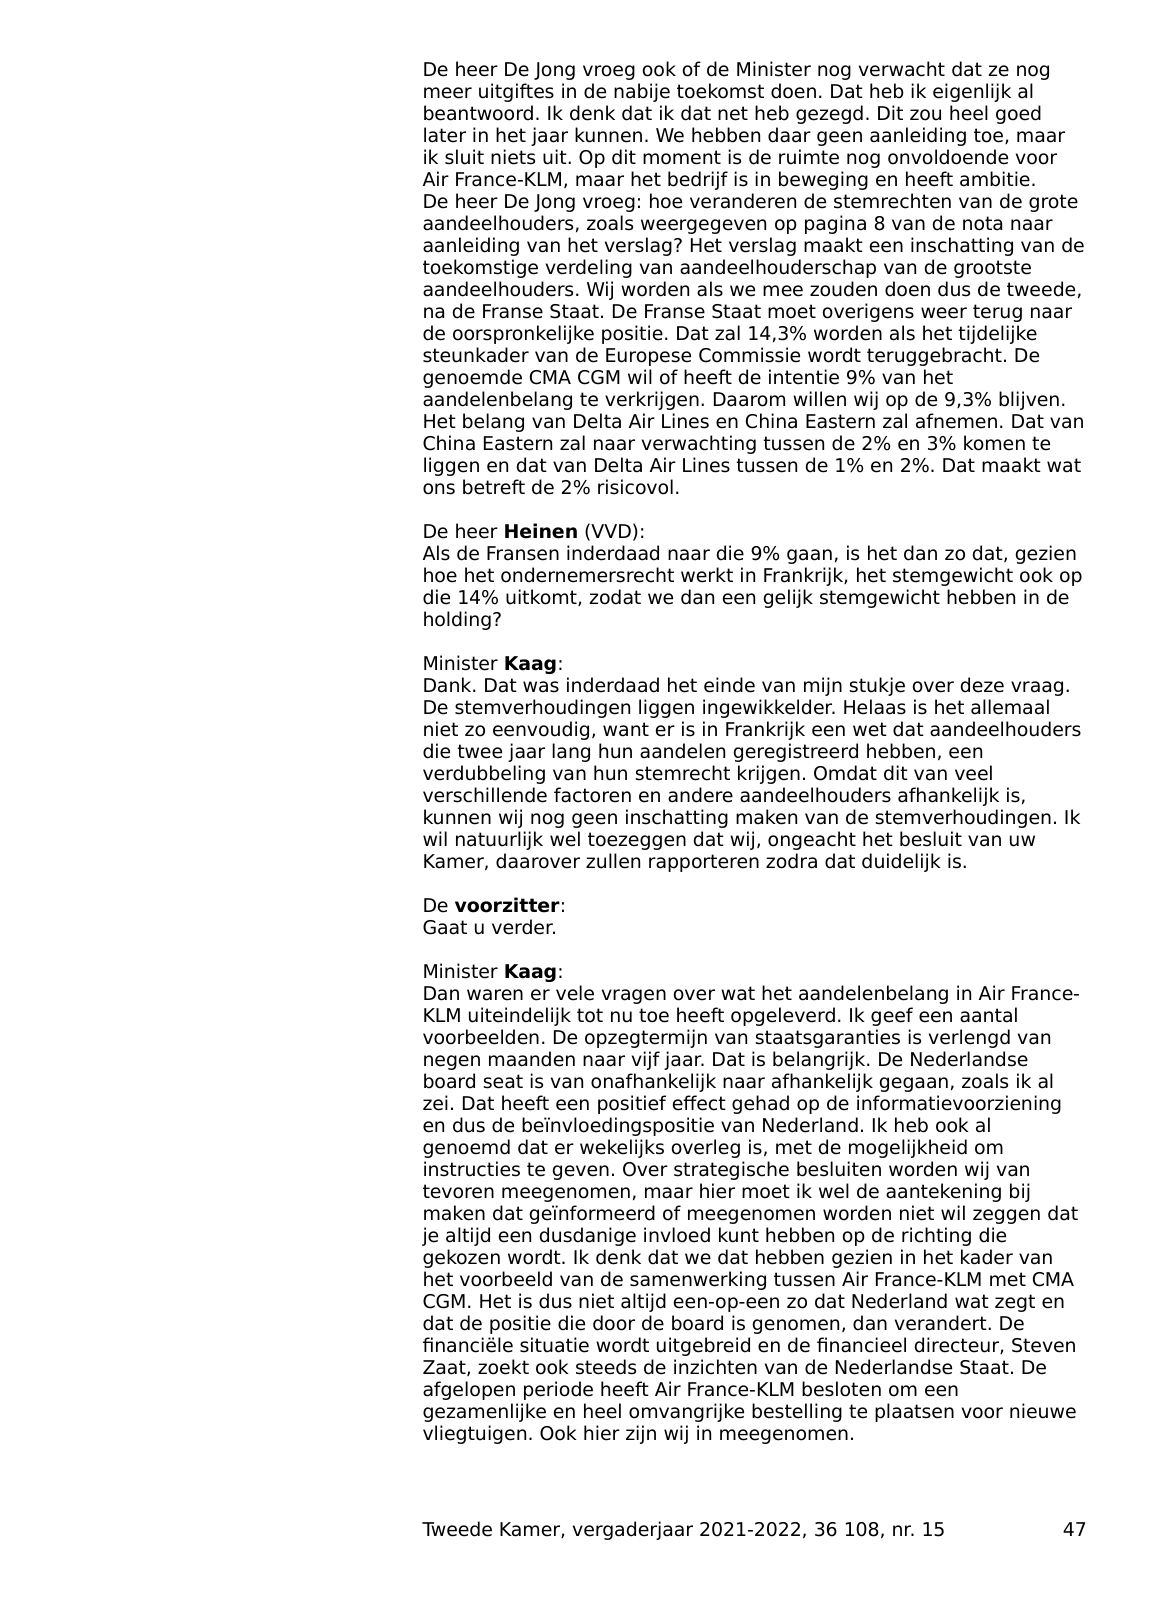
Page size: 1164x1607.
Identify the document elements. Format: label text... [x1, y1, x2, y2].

text Dan waren er vele vragen over wat het aandelenbelang in Air France-KLM uiteindelijk tot nu toe heeft opgeleverd. Ik geef een aantal voorbeelden. De opzegtermijn van staatsgaranties is verlengd van negen maanden naar vijf jaar. Dat is belangrijk. De Nederlandse board seat is van onafhankelijk naar afhankelijk gegaan, zoals ik al zei. Dat heeft een positief effect gehad op de informatievoorziening en dus de beïnvloedingspositie van Nederland. Ik heb ook al genoemd dat er wekelijks overleg is, met de mogelijkheid om instructies te geven. Over strategische besluiten worden wij van tevoren meegenomen, maar hier moet ik wel de aantekening bij maken dat geïnformeerd of meegenomen worden niet wil zeggen dat je altijd een dusdanige invloed kunt hebben op de richting die gekozen wordt. Ik denk dat we dat hebben gezien in het kader van het voorbeeld van de samenwerking tussen Air France-KLM met CMA CGM. Het is dus niet altijd een-op-een zo dat Nederland wat zegt en dat de positie die door de board is genomen, dan verandert. De financiële situatie wordt uitgebreid en de financieel directeur, Steven Zaat, zoekt ook steeds de inzichten van de Nederlandse Staat. De afgelopen periode heeft Air France-KLM besloten om een gezamenlijke en heel omvangrijke bestelling te plaatsen voor nieuwe vliegtuigen. Ook hier zijn wij in meegenomen. [422, 983, 1087, 1444]
text Minister Kaag: [422, 653, 1087, 675]
text De heer Heinen (VVD): [422, 521, 1087, 543]
text Dank. Dat was inderdaad het einde van mijn stukje over deze vraag. De stemverhoudingen liggen ingewikkelder. Helaas is het allemaal niet zo eenvoudig, want er is in Frankrijk een wet dat aandeelhouders die twee jaar lang hun aandelen geregistreerd hebben, een verdubbeling van hun stemrecht krijgen. Omdat dit van veel verschillende factoren en andere aandeelhouders afhankelijk is, kunnen wij nog geen inschatting maken van de stemverhoudingen. Ik wil natuurlijk wel toezeggen dat wij, ongeacht het besluit van uw Kamer, daarover zullen rapporteren zodra dat duidelijk is. [422, 675, 1087, 873]
text De voorzitter: [422, 895, 1087, 917]
text Als de Fransen inderdaad naar die 9% gaan, is het dan zo dat, gezien hoe het ondernemersrecht werkt in Frankrijk, het stemgewicht ook op die 14% uitkomt, zodat we dan een gelijk stemgewicht hebben in de holding? [422, 543, 1087, 631]
text De heer De Jong vroeg: hoe veranderen de stemrechten van de grote aandeelhouders, zoals weergegeven op pagina 8 van de nota naar aanleiding van het verslag? Het verslag maakt een inschatting van de toekomstige verdeling van aandeelhouderschap van de grootste aandeelhouders. Wij worden als we mee zouden doen dus de tweede, na de Franse Staat. De Franse Staat moet overigens weer terug naar de oorspronkelijke positie. Dat zal 14,3% worden als het tijdelijke steunkader van de Europese Commissie wordt teruggebracht. De genoemde CMA CGM wil of heeft de intentie 9% van het aandelenbelang te verkrijgen. Daarom willen wij op de 9,3% blijven. Het belang van Delta Air Lines en China Eastern zal afnemen. Dat van China Eastern zal naar verwachting tussen de 2% en 3% komen te liggen en dat van Delta Air Lines tussen de 1% en 2%. Dat maakt wat ons betreft de 2% risicovol. [422, 191, 1087, 499]
text De heer De Jong vroeg ook of de Minister nog verwacht dat ze nog meer uitgiftes in de nabije toekomst doen. Dat heb ik eigenlijk al beantwoord. Ik denk dat ik dat net heb gezegd. Dit zou heel goed later in het jaar kunnen. We hebben daar geen aanleiding toe, maar ik sluit niets uit. Op dit moment is de ruimte nog onvoldoende voor Air France-KLM, maar het bedrijf is in beweging en heeft ambitie. [422, 59, 1087, 191]
text Gaat u verder. [422, 917, 1087, 939]
text Minister Kaag: [422, 961, 1087, 983]
